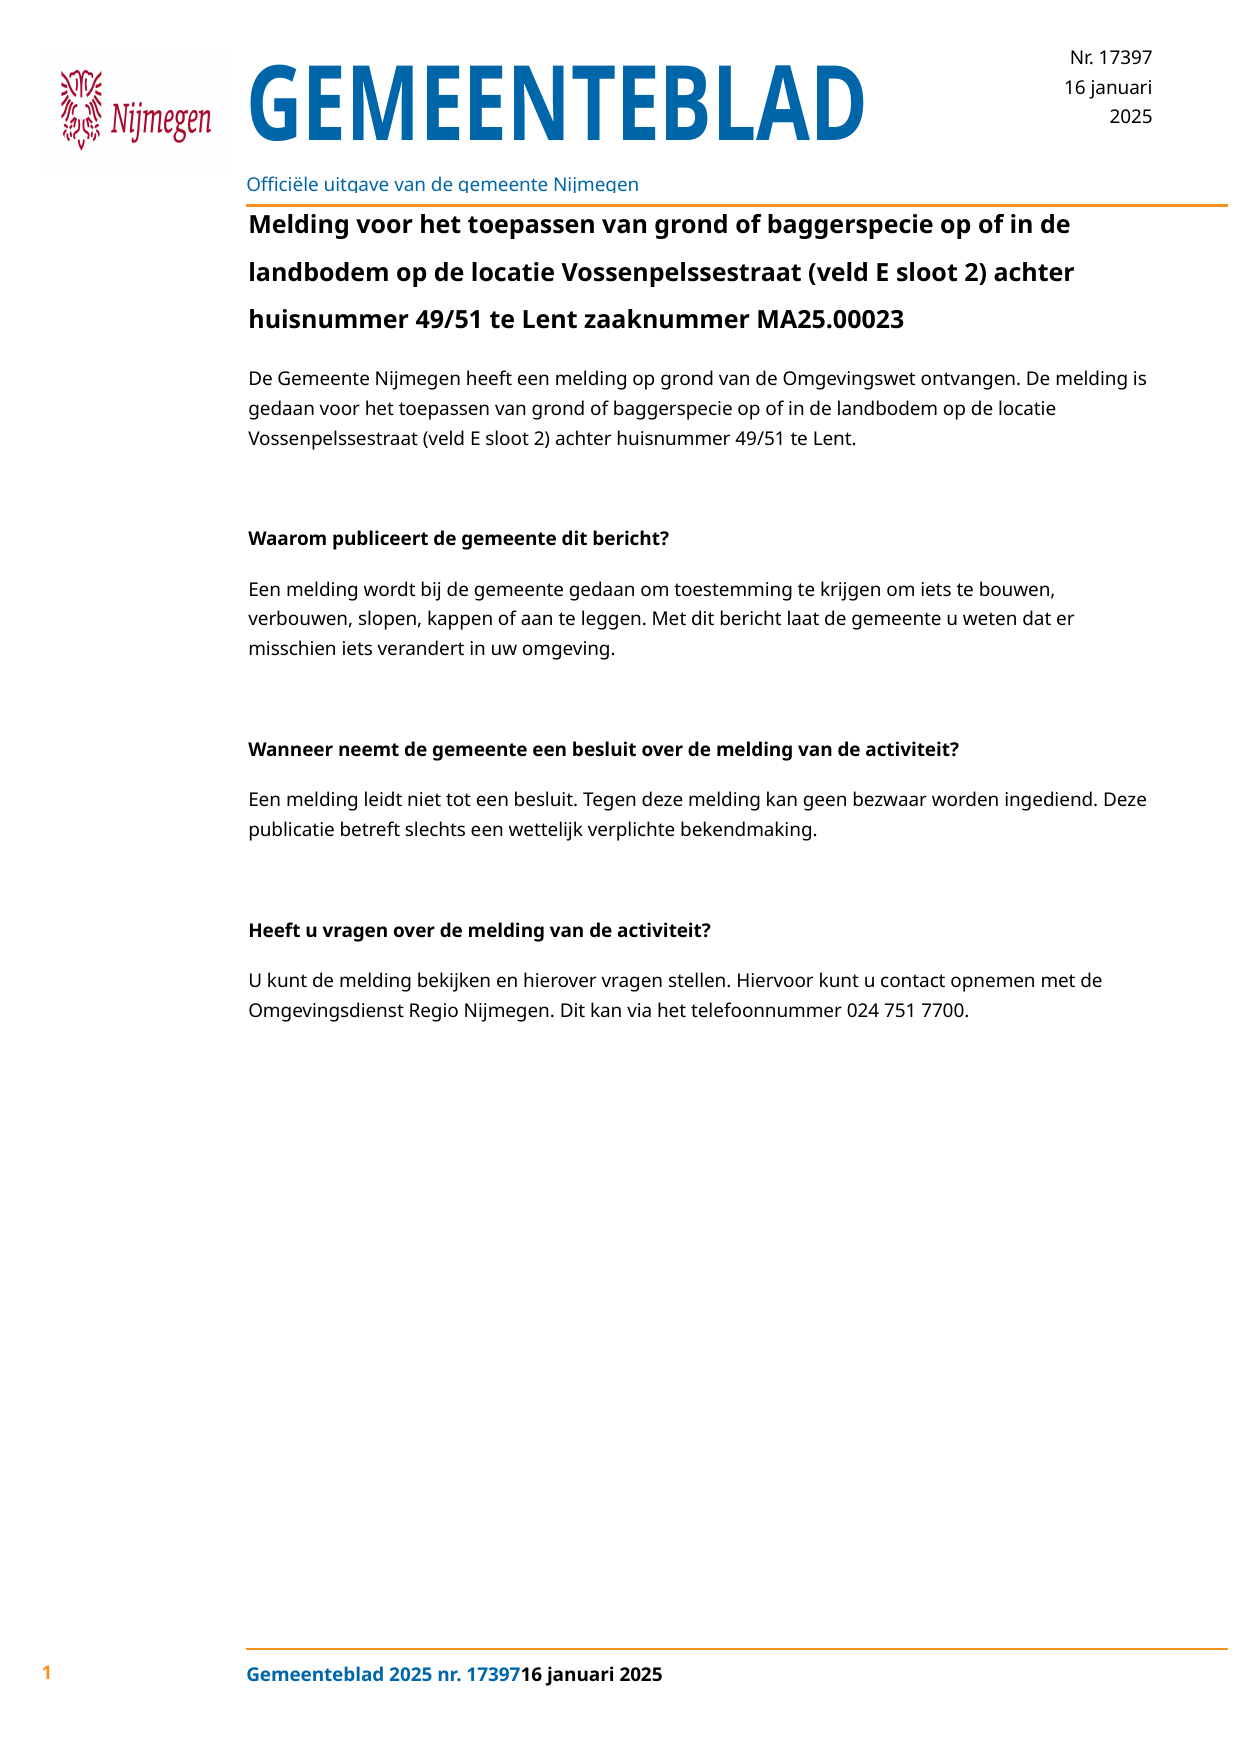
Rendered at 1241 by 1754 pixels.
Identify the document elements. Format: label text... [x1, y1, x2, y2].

text Wanneer neemt de gemeente een besluit over de melding van de activiteit? [248, 736, 1152, 762]
text Heeft u vragen over de melding van de activiteit? [248, 917, 1152, 942]
text Een melding leidt niet tot een besluit. Tegen deze melding kan geen bezwaar worden ingediend. Deze publicatie betreft slechts een wettelijk verplichte bekendmaking. [248, 786, 1152, 842]
picture [41, 47, 231, 172]
text De Gemeente Nijmegen heeft een melding op grond van de Omgevingswet ontvangen. De melding is gedaan voor het toepassen van grond of baggerspecie op of in de landbodem op de locatie Vossenpelssestraat (veld E sloot 2) achter huisnummer 49/51 te Lent. [248, 366, 1152, 450]
text Waarom publiceert de gemeente dit bericht? [248, 526, 1152, 551]
text Melding voor het toepassen van grond of baggerspecie op of in de landbodem op de locatie Vossenpelssestraat (veld E sloot 2) achter huisnummer 49/51 te Lent zaaknummer MA25.00023 [248, 207, 1152, 336]
text Een melding wordt bij de gemeente gedaan om toestemming te krijgen om iets te bouwen, verbouwen, slopen, kappen of aan te leggen. Met dit bericht laat de gemeente u weten dat er misschien iets verandert in uw omgeving. [248, 576, 1152, 661]
text U kunt de melding bekijken en hierover vragen stellen. Hiervoor kunt u contact opnemen met de Omgevingsdienst Regio Nijmegen. Dit kan via het telefoonnummer 024 751 7700. [248, 967, 1152, 1022]
